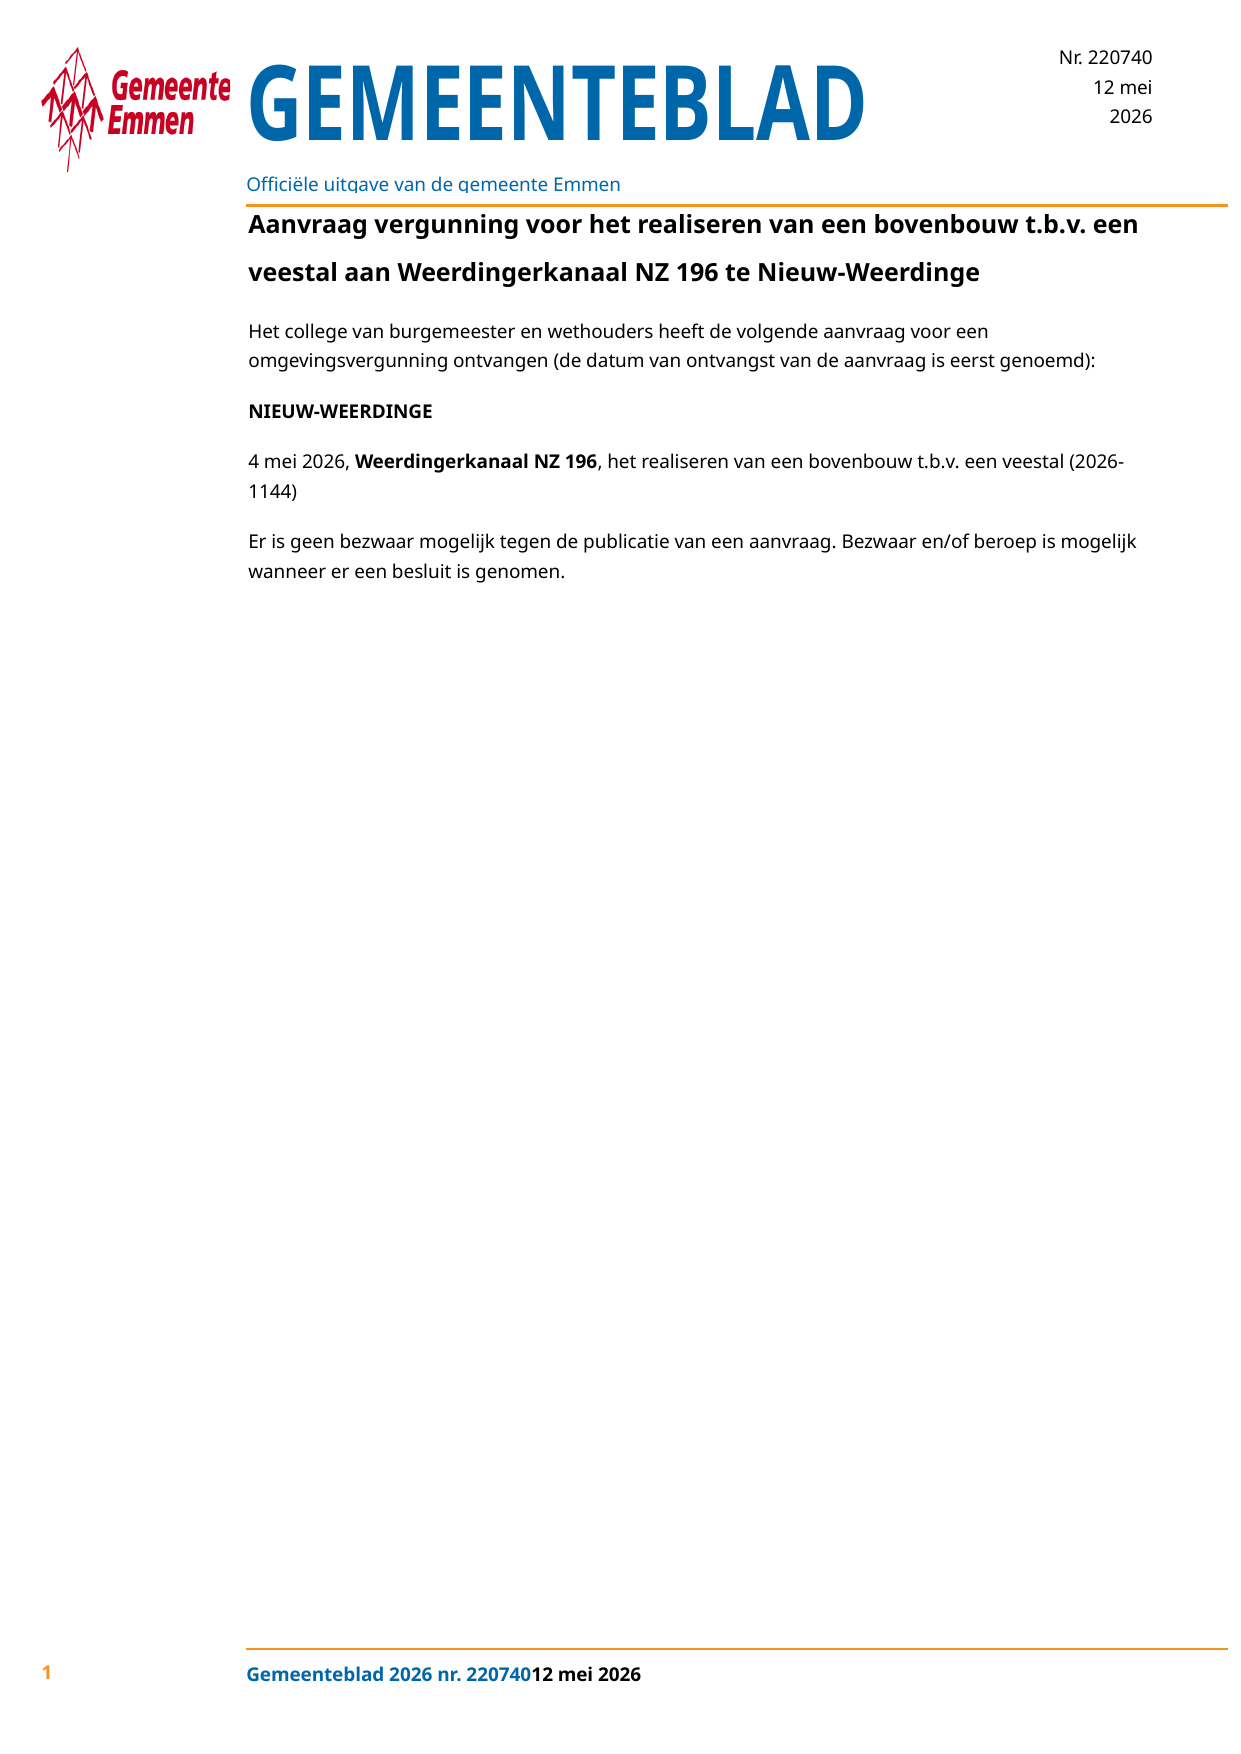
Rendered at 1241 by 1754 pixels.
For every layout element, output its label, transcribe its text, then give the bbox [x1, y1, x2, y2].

text 4 mei 2026, Weerdingerkanaal NZ 196, het realiseren van een bovenbouw t.b.v. een veestal (2026-1144) [248, 448, 1152, 504]
picture [41, 47, 231, 172]
text Het college van burgemeester en wethouders heeft de volgende aanvraag voor een omgevingsvergunning ontvangen (de datum van ontvangst van de aanvraag is eerst genoemd): [248, 318, 1152, 373]
text Aanvraag vergunning voor het realiseren van een bovenbouw t.b.v. een veestal aan Weerdingerkanaal NZ 196 te Nieuw-Weerdinge [248, 207, 1152, 288]
text NIEUW-WEERDINGE [248, 398, 1152, 424]
text Er is geen bezwaar mogelijk tegen de publicatie van een aanvraag. Bezwaar en/of beroep is mogelijk wanneer er een besluit is genomen. [248, 528, 1152, 584]
